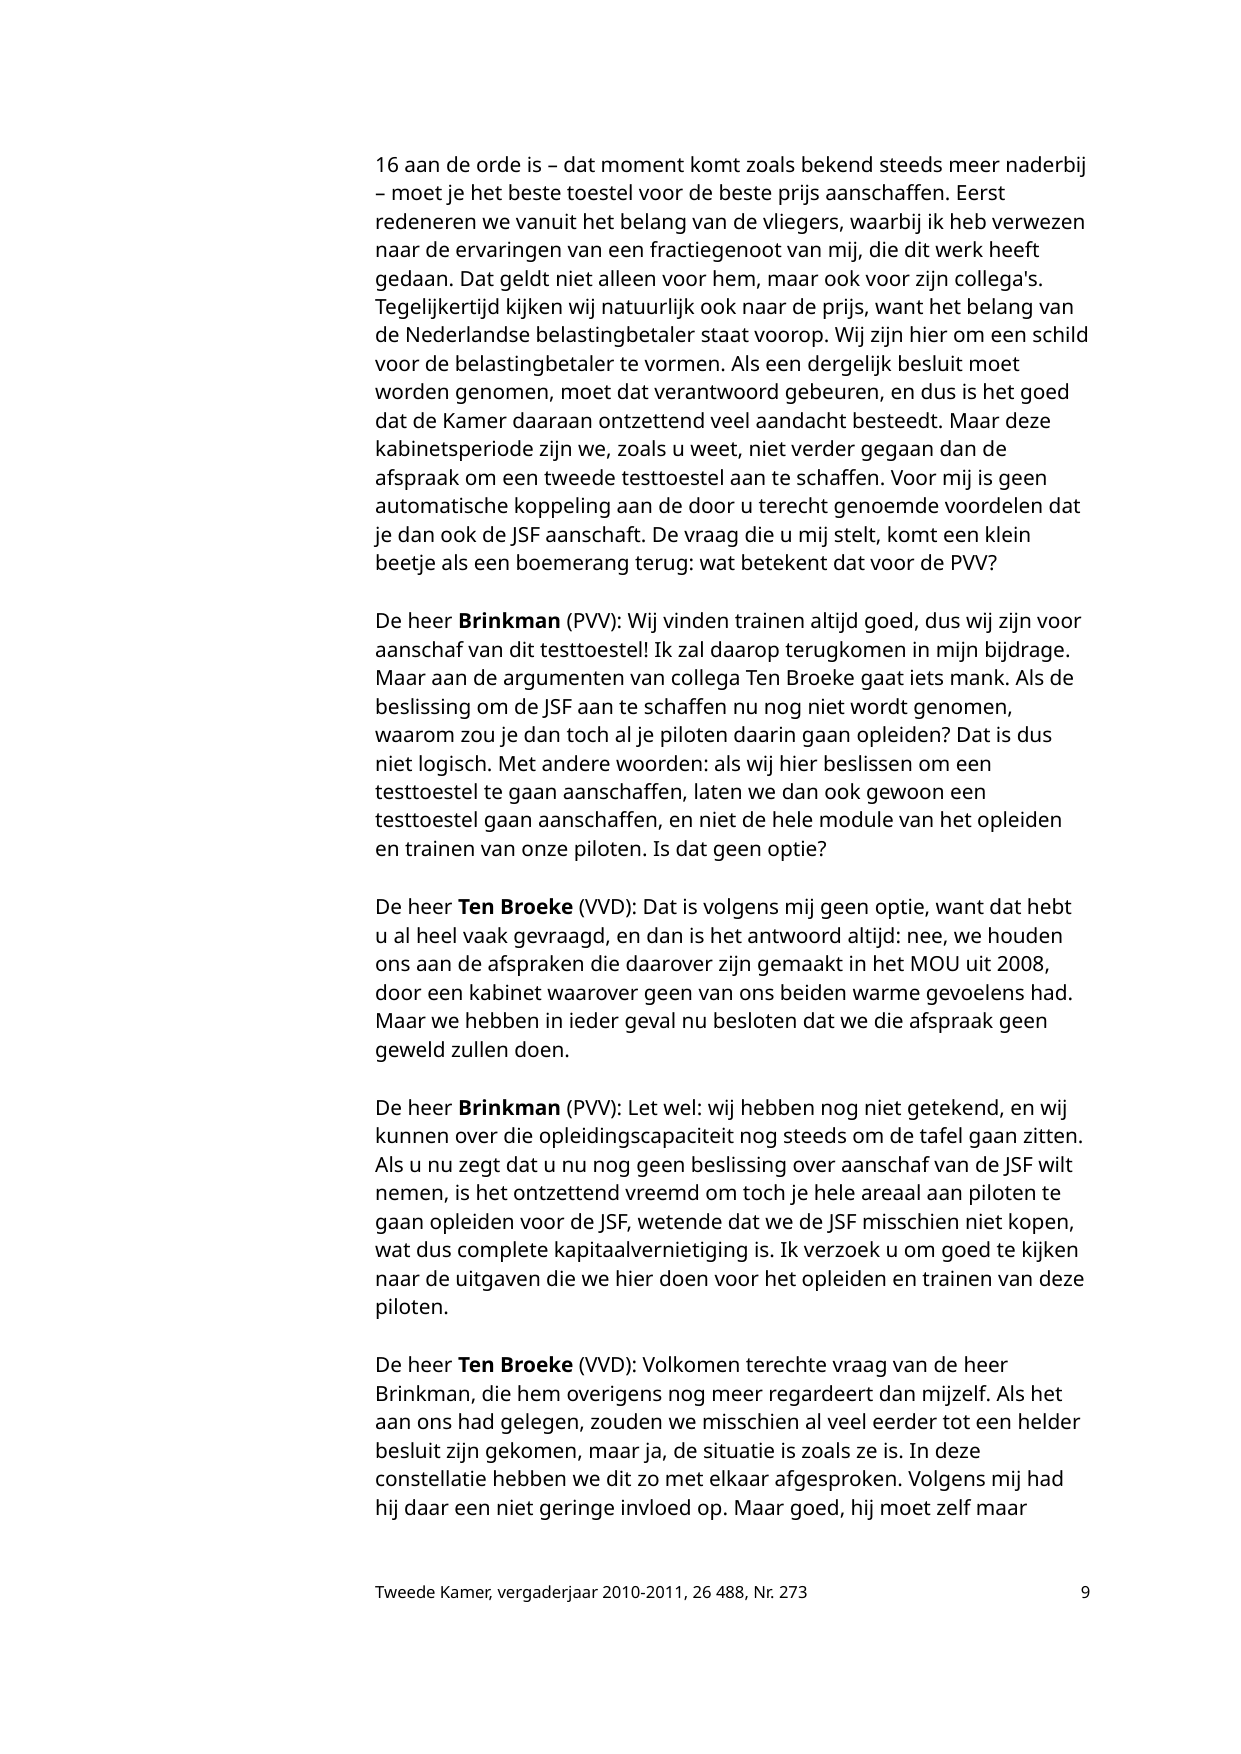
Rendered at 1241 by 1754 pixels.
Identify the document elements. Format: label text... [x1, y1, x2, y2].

text De heer Brinkman (PVV): Let wel: wij hebben nog niet getekend, en wij kunnen over die opleidingscapaciteit nog steeds om de tafel gaan zitten. Als u nu zegt dat u nu nog geen beslissing over aanschaf van de JSF wilt nemen, is het ontzettend vreemd om toch je hele areaal aan piloten te gaan opleiden voor de JSF, wetende dat we de JSF misschien niet kopen, wat dus complete kapitaalvernietiging is. Ik verzoek u om goed te kijken naar de uitgaven die we hier doen voor het opleiden en trainen van deze piloten. [375, 1093, 1090, 1321]
text De heer Ten Broeke (VVD): Dat is volgens mij geen optie, want dat hebt u al heel vaak gevraagd, en dan is het antwoord altijd: nee, we houden ons aan de afspraken die daarover zijn gemaakt in het MOU uit 2008, door een kabinet waarover geen van ons beiden warme gevoelens had. Maar we hebben in ieder geval nu besloten dat we die afspraak geen geweld zullen doen. [375, 892, 1090, 1063]
text De heer Ten Broeke (VVD): Volkomen terechte vraag van de heer Brinkman, die hem overigens nog meer regardeert dan mijzelf. Als het aan ons had gelegen, zouden we misschien al veel eerder tot een helder besluit zijn gekomen, maar ja, de situatie is zoals ze is. In deze constellatie hebben we dit zo met elkaar afgesproken. Volgens mij had hij daar een niet geringe invloed op. Maar goed, hij moet zelf maar [375, 1351, 1090, 1521]
text 16 aan de orde is – dat moment komt zoals bekend steeds meer naderbij – moet je het beste toestel voor de beste prijs aanschaffen. Eerst redeneren we vanuit het belang van de vliegers, waarbij ik heb verwezen naar de ervaringen van een fractiegenoot van mij, die dit werk heeft gedaan. Dat geldt niet alleen voor hem, maar ook voor zijn collega's. Tegelijkertijd kijken wij natuurlijk ook naar de prijs, want het belang van de Nederlandse belastingbetaler staat voorop. Wij zijn hier om een schild voor de belastingbetaler te vormen. Als een dergelijk besluit moet worden genomen, moet dat verantwoord gebeuren, en dus is het goed dat de Kamer daaraan ontzettend veel aandacht besteedt. Maar deze kabinetsperiode zijn we, zoals u weet, niet verder gegaan dan de afspraak om een tweede testtoestel aan te schaffen. Voor mij is geen automatische koppeling aan de door u terecht genoemde voordelen dat je dan ook de JSF aanschaft. De vraag die u mij stelt, komt een klein beetje als een boemerang terug: wat betekent dat voor de PVV? [375, 150, 1090, 577]
text De heer Brinkman (PVV): Wij vinden trainen altijd goed, dus wij zijn voor aanschaf van dit testtoestel! Ik zal daarop terugkomen in mijn bijdrage. Maar aan de argumenten van collega Ten Broeke gaat iets mank. Als de beslissing om de JSF aan te schaffen nu nog niet wordt genomen, waarom zou je dan toch al je piloten daarin gaan opleiden? Dat is dus niet logisch. Met andere woorden: als wij hier beslissen om een testtoestel te gaan aanschaffen, laten we dan ook gewoon een testtoestel gaan aanschaffen, en niet de hele module van het opleiden en trainen van onze piloten. Is dat geen optie? [375, 607, 1090, 862]
